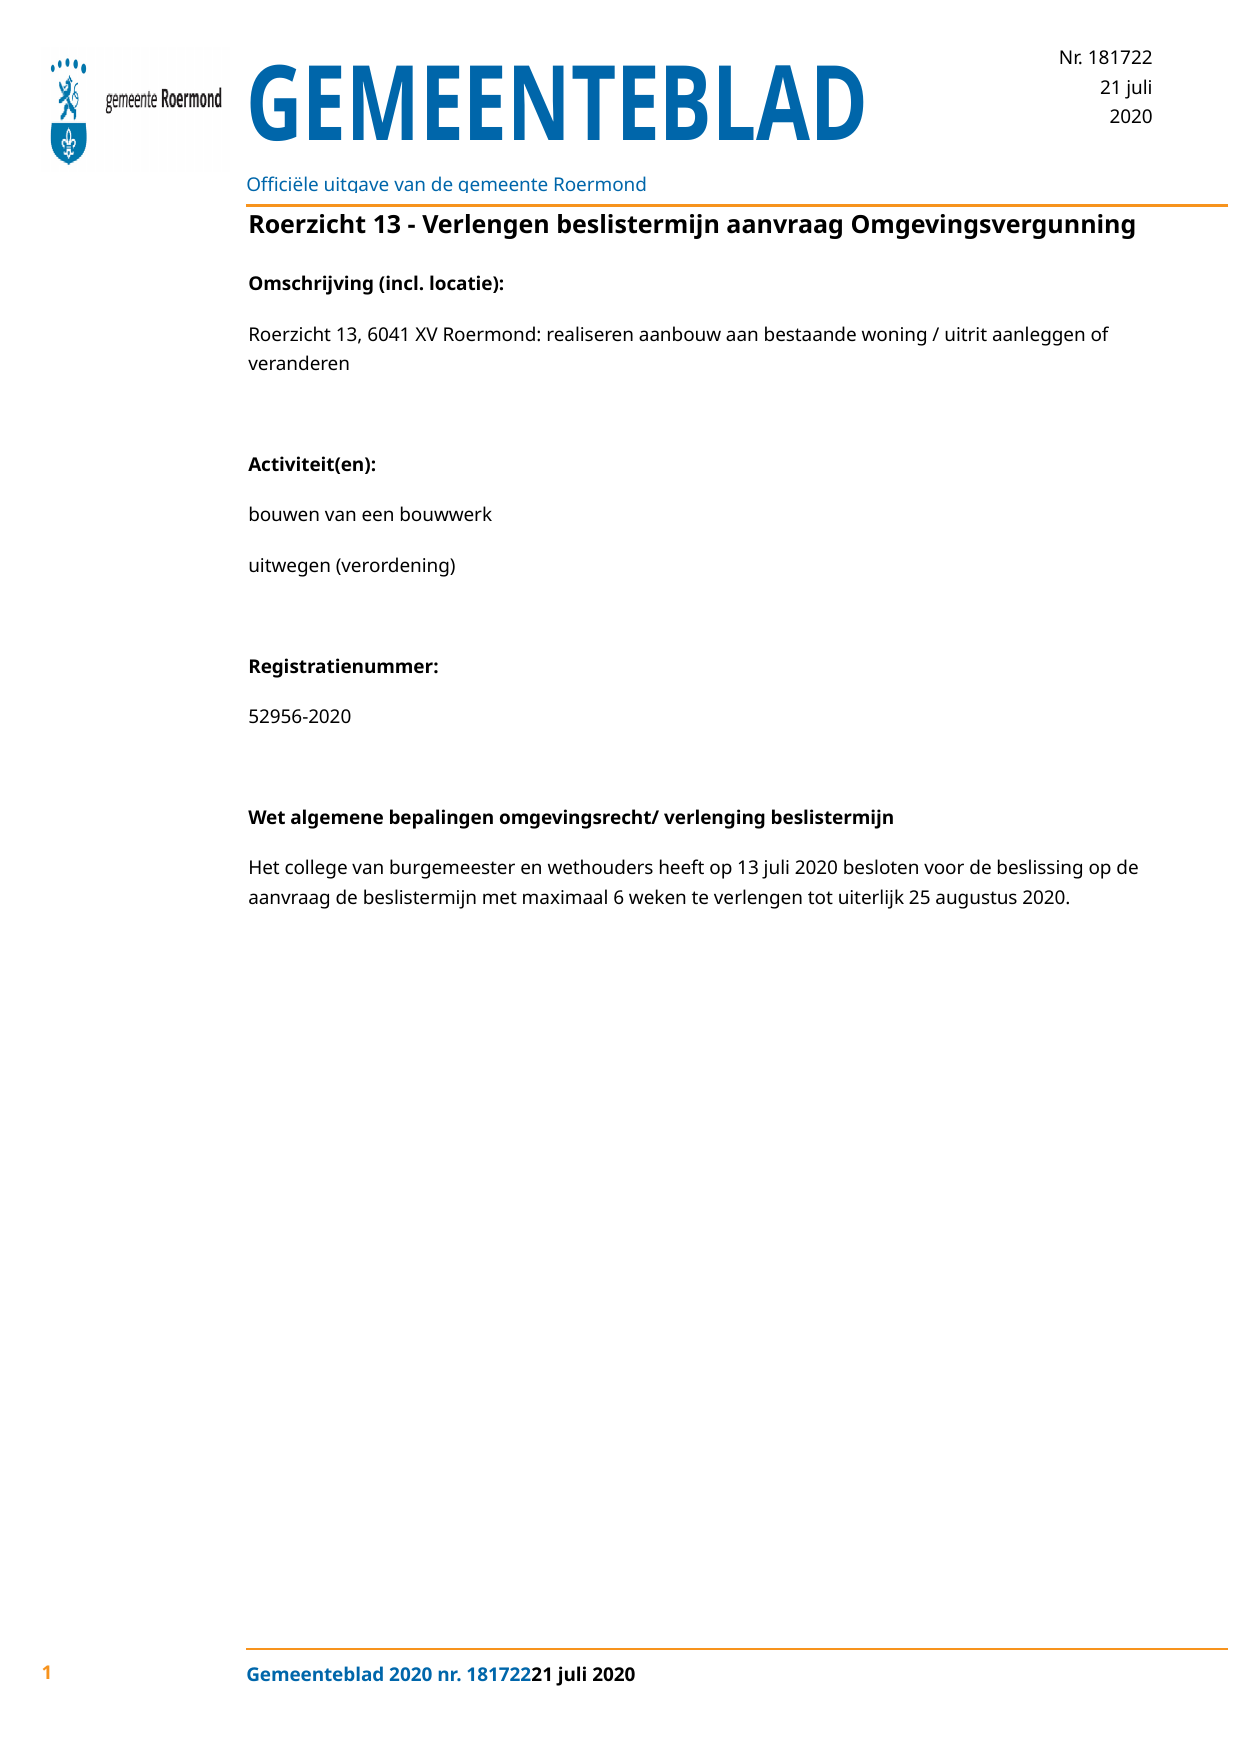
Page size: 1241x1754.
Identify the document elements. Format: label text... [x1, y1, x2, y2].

text 52956-2020 [248, 703, 1152, 729]
text Roerzicht 13 - Verlengen beslistermijn aanvraag Omgevingsvergunning [248, 207, 1152, 241]
text uitwegen (verordening) [248, 552, 1152, 578]
text Omschrijving (incl. locatie): [248, 270, 1152, 296]
text Wet algemene bepalingen omgevingsrecht/ verlenging beslistermijn [248, 804, 1152, 830]
picture [41, 47, 231, 172]
text bouwen van een bouwwerk [248, 502, 1152, 527]
text Registratienummer: [248, 653, 1152, 678]
text Het college van burgemeester en wethouders heeft op 13 juli 2020 besloten voor de beslissing op de aanvraag de beslistermijn met maximaal 6 weken te verlengen tot uiterlijk 25 augustus 2020. [248, 854, 1152, 910]
text Activiteit(en): [248, 451, 1152, 477]
text Roerzicht 13, 6041 XV Roermond: realiseren aanbouw aan bestaande woning / uitrit aanleggen of veranderen [248, 321, 1152, 376]
